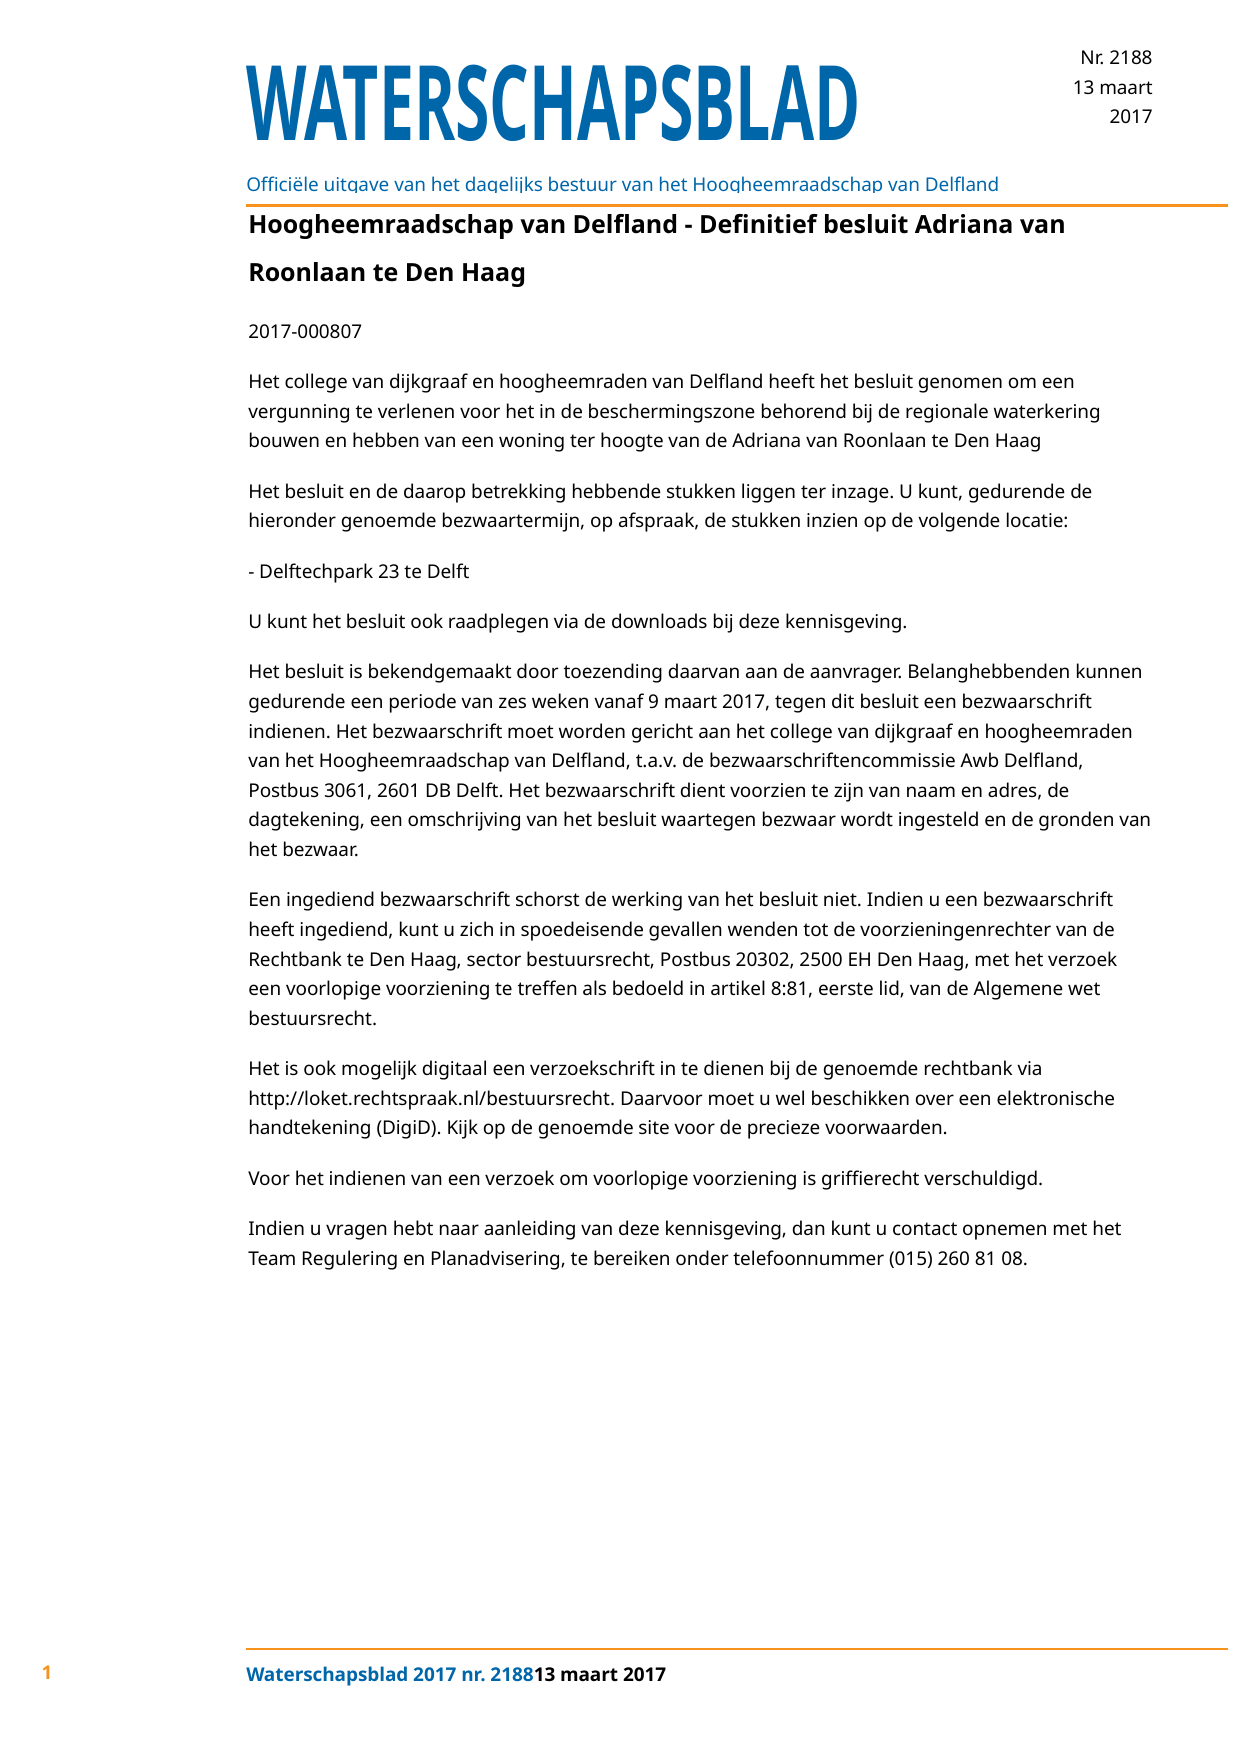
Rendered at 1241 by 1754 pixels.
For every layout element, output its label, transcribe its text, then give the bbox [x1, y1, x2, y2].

text Voor het indienen van een verzoek om voorlopige voorziening is griffierecht verschuldigd. [248, 1165, 1152, 1191]
text Een ingediend bezwaarschrift schorst de werking van het besluit niet. Indien u een bezwaarschrift heeft ingediend, kunt u zich in spoedeisende gevallen wenden tot de voorzieningenrechter van de Rechtbank te Den Haag, sector bestuursrecht, Postbus 20302, 2500 EH Den Haag, met het verzoek een voorlopige voorziening te treffen als bedoeld in artikel 8:81, eerste lid, van de Algemene wet bestuursrecht. [248, 887, 1152, 1031]
text Het besluit is bekendgemaakt door toezending daarvan aan de aanvrager. Belanghebbenden kunnen gedurende een periode van zes weken vanaf 9 maart 2017, tegen dit besluit een bezwaarschrift indienen. Het bezwaarschrift moet worden gericht aan het college van dijkgraaf en hoogheemraden van het Hoogheemraadschap van Delfland, t.a.v. de bezwaarschriftencommissie Awb Delfland, Postbus 3061, 2601 DB Delft. Het bezwaarschrift dient voorzien te zijn van naam en adres, de dagtekening, een omschrijving van het besluit waartegen bezwaar wordt ingesteld en de gronden van het bezwaar. [248, 659, 1152, 862]
picture [41, 47, 231, 172]
text U kunt het besluit ook raadplegen via de downloads bij deze kennisgeving. [248, 608, 1152, 634]
text 2017-000807 [248, 318, 1152, 344]
text Het college van dijkgraaf en hoogheemraden van Delfland heeft het besluit genomen om een vergunning te verlenen voor het in de beschermingszone behorend bij de regionale waterkering bouwen en hebben van een woning ter hoogte van de Adriana van Roonlaan te Den Haag [248, 368, 1152, 453]
text - Delftechpark 23 te Delft [248, 558, 1152, 584]
text Het besluit en de daarop betrekking hebbende stukken liggen ter inzage. U kunt, gedurende de hieronder genoemde bezwaartermijn, op afspraak, de stukken inzien op de volgende locatie: [248, 478, 1152, 533]
text Indien u vragen hebt naar aanleiding van deze kennisgeving, dan kunt u contact opnemen met het Team Regulering en Planadvisering, te bereiken onder telefoonnummer (015) 260 81 08. [248, 1215, 1152, 1271]
text Hoogheemraadschap van Delfland - Definitief besluit Adriana van Roonlaan te Den Haag [248, 207, 1152, 288]
text Het is ook mogelijk digitaal een verzoekschrift in te dienen bij de genoemde rechtbank via http://loket.rechtspraak.nl/bestuursrecht. Daarvoor moet u wel beschikken over een elektronische handtekening (DigiD). Kijk op de genoemde site voor de precieze voorwaarden. [248, 1055, 1152, 1140]
